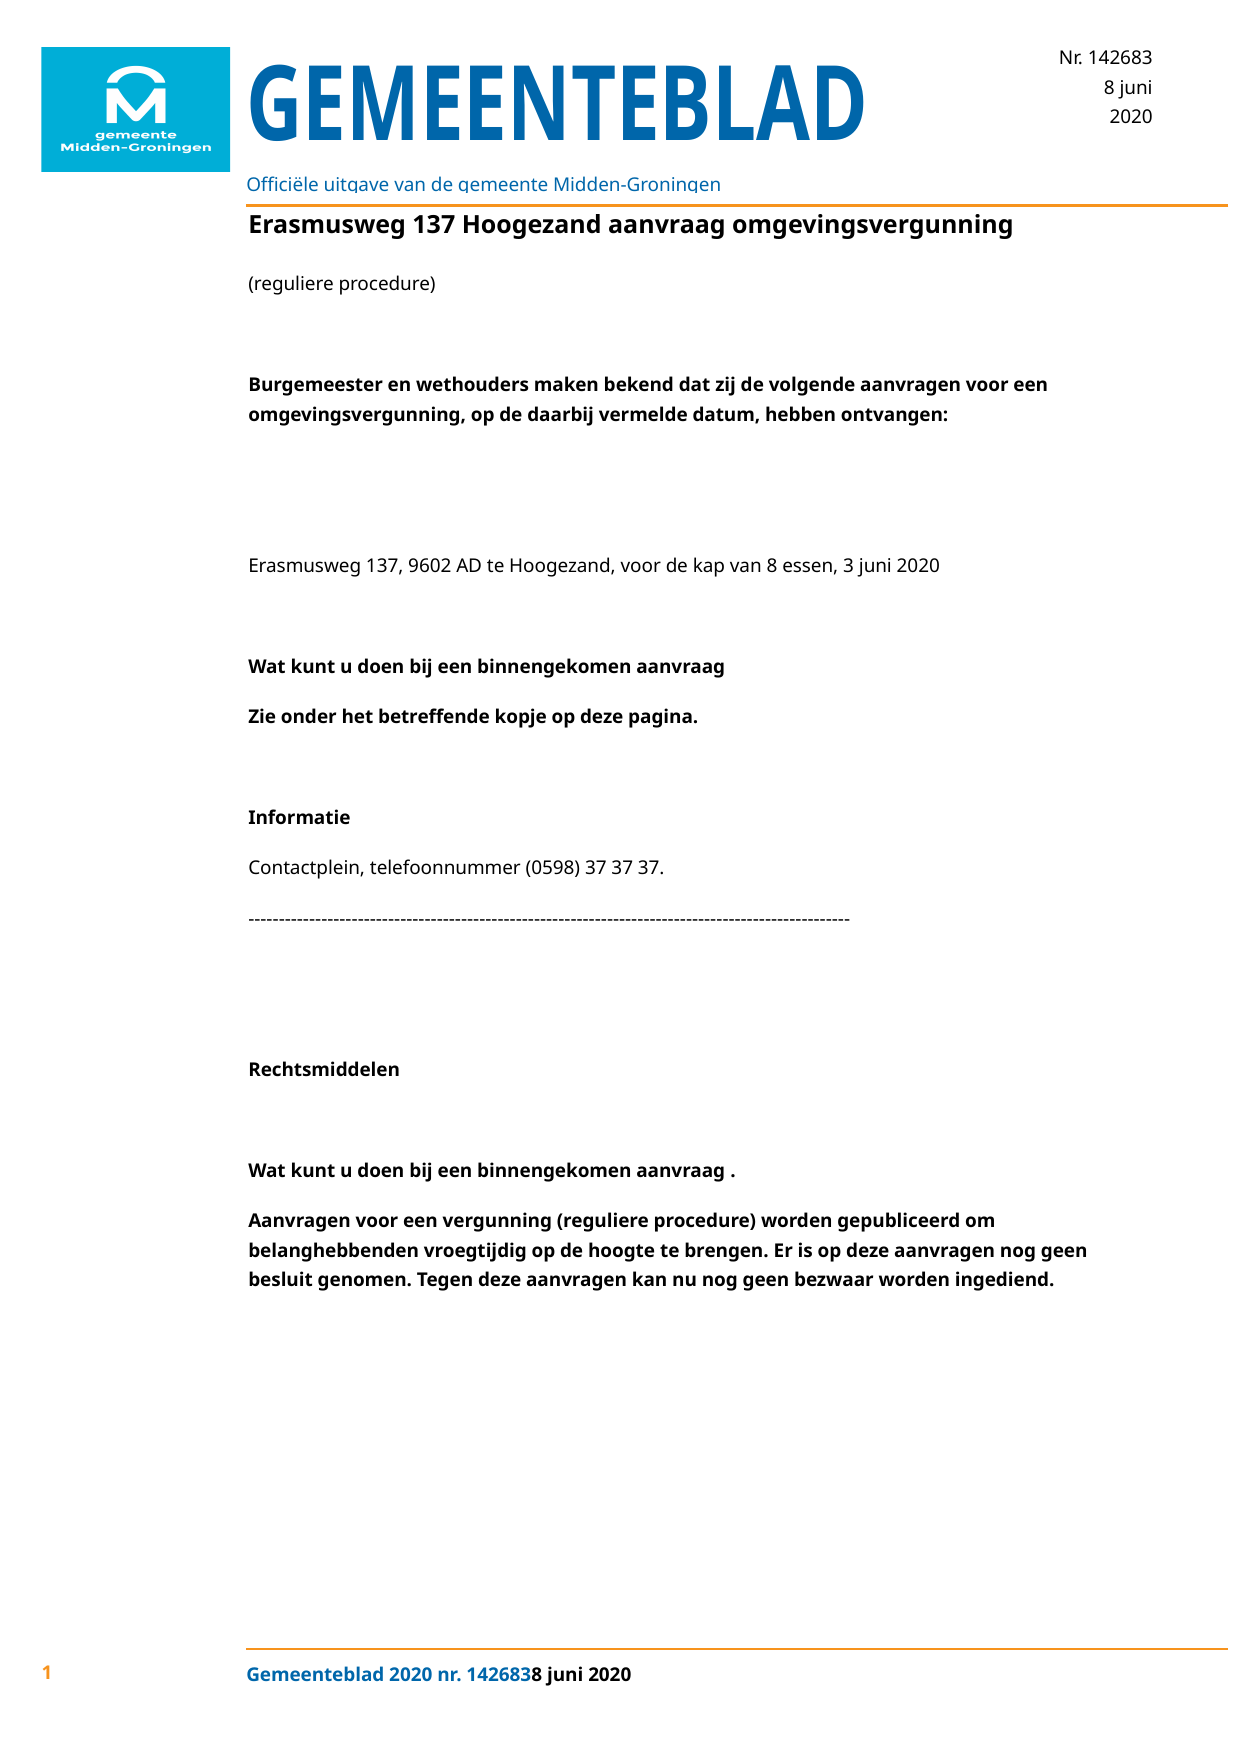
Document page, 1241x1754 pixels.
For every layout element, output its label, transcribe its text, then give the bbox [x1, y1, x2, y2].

text Wat kunt u doen bij een binnengekomen aanvraag . [248, 1157, 1152, 1183]
text (reguliere procedure) [248, 270, 1152, 296]
text --------------------------------------------------------------------------------------------------- [248, 905, 1152, 931]
picture [108, 66, 164, 82]
text Burgemeester en wethouders maken bekend dat zij de volgende aanvragen voor een omgevingsvergunning, op de daarbij vermelde datum, hebben ontvangen: [248, 371, 1152, 426]
text Informatie [248, 804, 1152, 830]
picture [107, 89, 165, 122]
picture [184, 146, 190, 153]
text Contactplein, telefoonnummer (0598) 37 37 37. [248, 854, 1152, 880]
text Erasmusweg 137, 9602 AD te Hoogezand, voor de kap van 8 essen, 3 juni 2020 [248, 552, 1152, 578]
text Zie onder het betreffende kopje op deze pagina. [248, 703, 1152, 729]
text Aanvragen voor een vergunning (reguliere procedure) worden gepubliceerd om belanghebbenden vroegtijdig op de hoogte te brengen. Er is op deze aanvragen nog geen besluit genomen. Tegen deze aanvragen kan nu nog geen bezwaar worden ingediend. [248, 1207, 1152, 1292]
text Erasmusweg 137 Hoogezand aanvraag omgevingsvergunning [248, 207, 1152, 241]
text Wat kunt u doen bij een binnengekomen aanvraag [248, 653, 1152, 678]
text Rechtsmiddelen [248, 1056, 1152, 1082]
